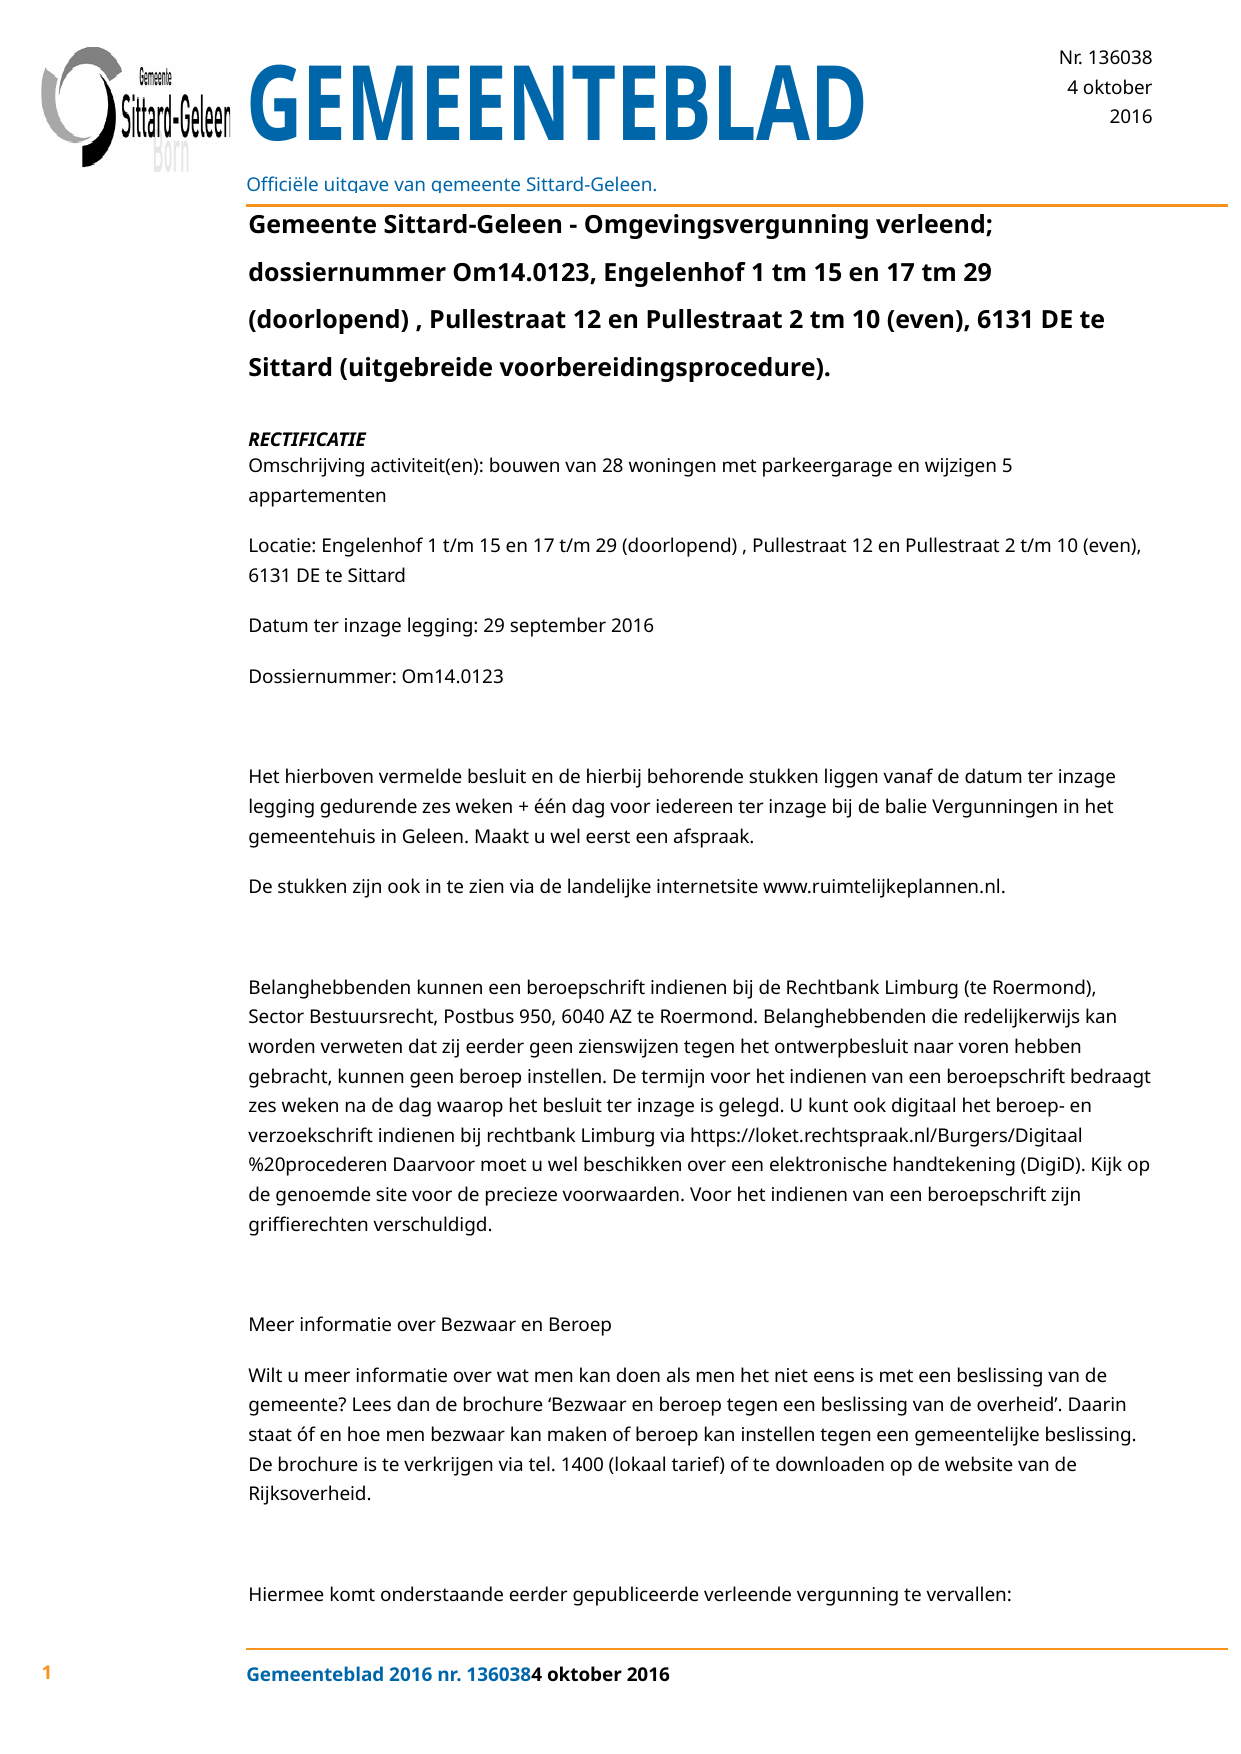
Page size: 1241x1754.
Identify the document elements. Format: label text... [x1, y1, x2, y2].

text Datum ter inzage legging: 29 september 2016 [248, 612, 1152, 638]
text De stukken zijn ook in te zien via de landelijke internetsite www.ruimtelijkeplannen.nl. [248, 873, 1152, 899]
text Gemeente Sittard-Geleen - Omgevingsvergunning verleend; dossiernummer Om14.0123, Engelenhof 1 tm 15 en 17 tm 29 (doorlopend) , Pullestraat 12 en Pullestraat 2 tm 10 (even), 6131 DE te Sittard (uitgebreide voorbereidingsprocedure). [248, 207, 1152, 384]
text Omschrijving activiteit(en): bouwen van 28 woningen met parkeergarage en wijzigen 5 appartementen [248, 452, 1152, 508]
picture [41, 47, 231, 172]
text Wilt u meer informatie over wat men kan doen als men het niet eens is met een beslissing van de gemeente? Lees dan de brochure ‘Bezwaar en beroep tegen een beslissing van de overheid’. Daarin staat óf en hoe men bezwaar kan maken of beroep kan instellen tegen een gemeentelijke beslissing. De brochure is te verkrijgen via tel. 1400 (lokaal tarief) of te downloaden op de website van de Rijksoverheid. [248, 1362, 1152, 1506]
text Meer informatie over Bezwaar en Beroep [248, 1312, 1152, 1337]
text Hiermee komt onderstaande eerder gepubliceerde verleende vergunning te vervallen: [248, 1581, 1152, 1607]
text Dossiernummer: Om14.0123 [248, 663, 1152, 688]
text Locatie: Engelenhof 1 t/m 15 en 17 t/m 29 (doorlopend) , Pullestraat 12 en Pullestraat 2 t/m 10 (even), 6131 DE te Sittard [248, 532, 1152, 588]
text Het hierboven vermelde besluit en de hierbij behorende stukken liggen vanaf de datum ter inzage legging gedurende zes weken + één dag voor iedereen ter inzage bij de balie Vergunningen in het gemeentehuis in Geleen. Maakt u wel eerst een afspraak. [248, 764, 1152, 848]
text RECTIFICATIE [248, 427, 1152, 452]
text Belanghebbenden kunnen een beroepschrift indienen bij de Rechtbank Limburg (te Roermond), Sector Bestuursrecht, Postbus 950, 6040 AZ te Roermond. Belanghebbenden die redelijkerwijs kan worden verweten dat zij eerder geen zienswijzen tegen het ontwerpbesluit naar voren hebben gebracht, kunnen geen beroep instellen. De termijn voor het indienen van een beroepschrift bedraagt zes weken na de dag waarop het besluit ter inzage is gelegd. U kunt ook digitaal het beroep- en verzoekschrift indienen bij rechtbank Limburg via https://loket.rechtspraak.nl/Burgers/Digitaal%20procederen Daarvoor moet u wel beschikken over een elektronische handtekening (DigiD). Kijk op de genoemde site voor de precieze voorwaarden. Voor het indienen van een beroepschrift zijn griffierechten verschuldigd. [248, 974, 1152, 1236]
